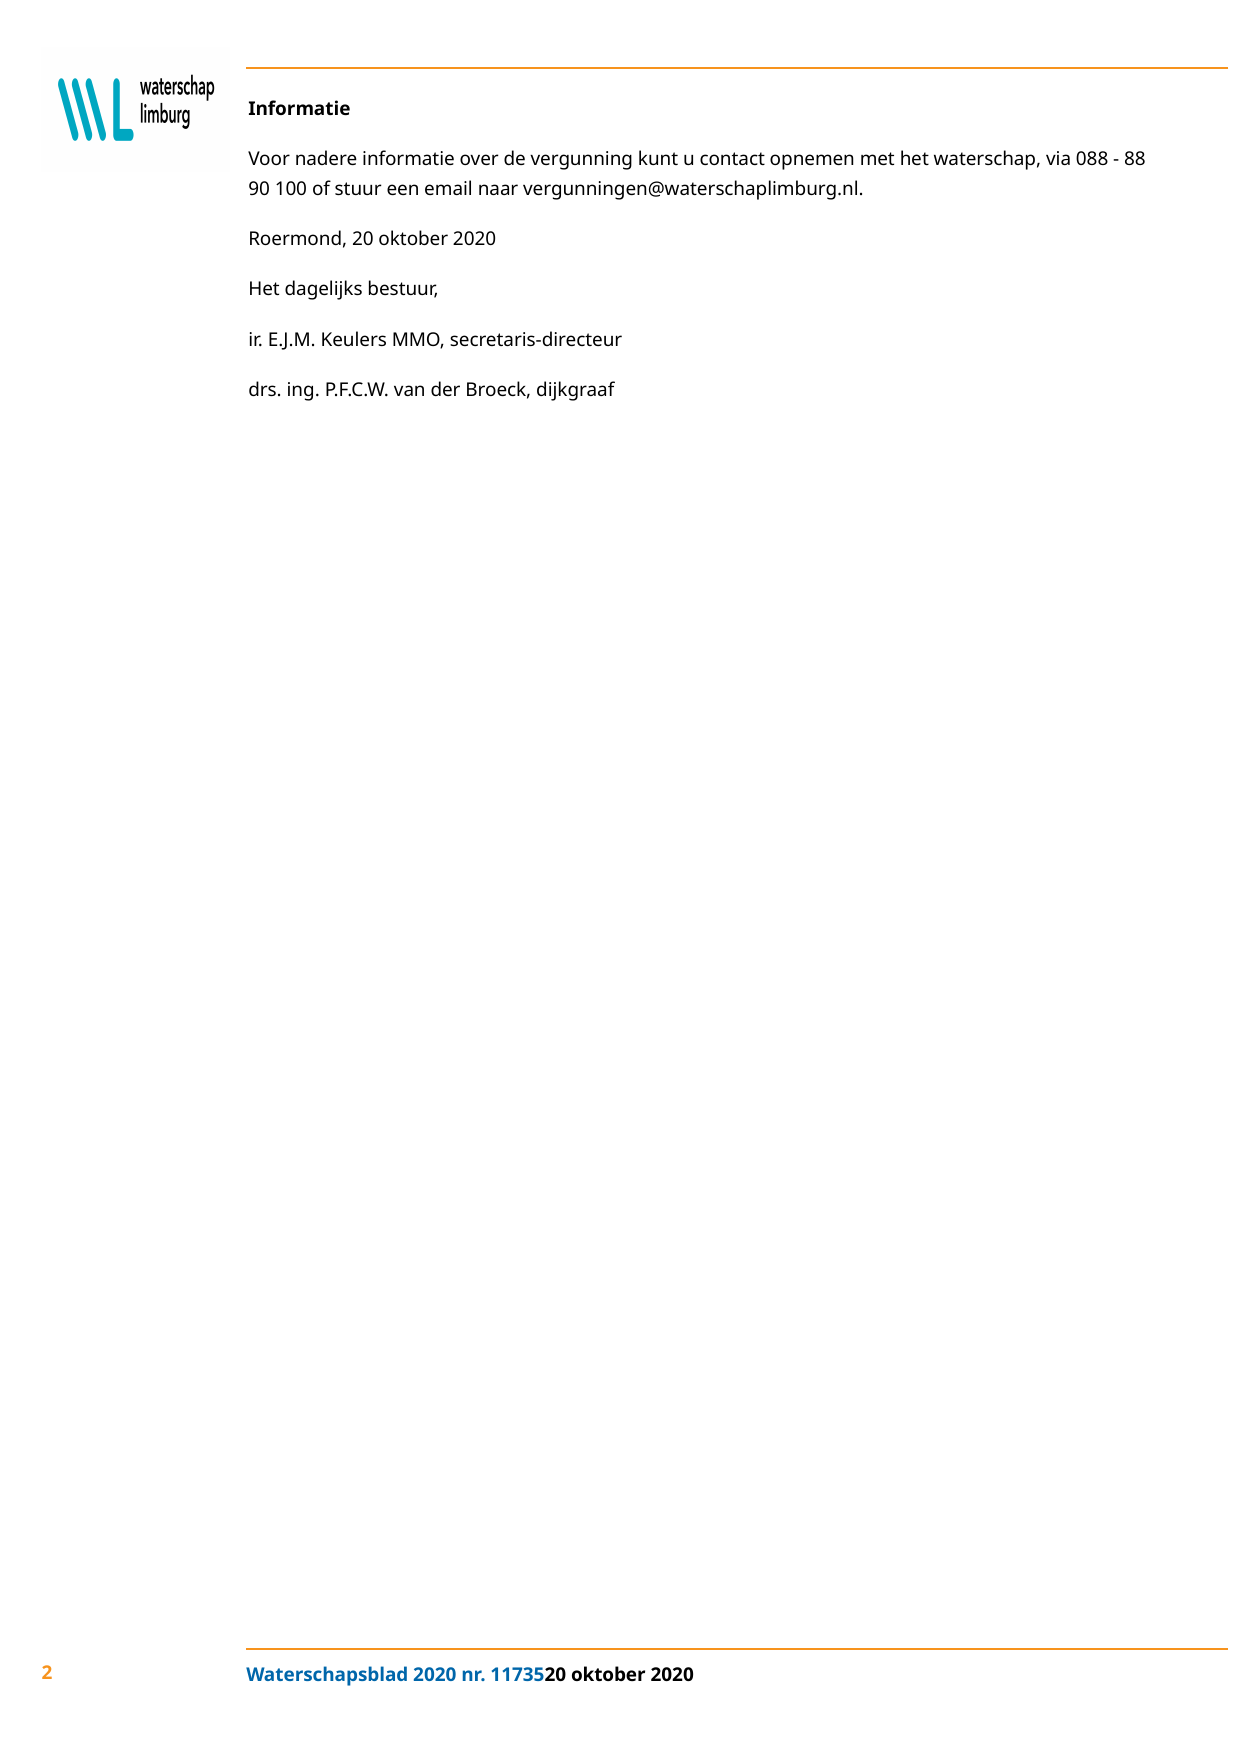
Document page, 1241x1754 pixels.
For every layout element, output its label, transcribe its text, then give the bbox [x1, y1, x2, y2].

text drs. ing. P.F.C.W. van der Broeck, dijkgraaf [248, 376, 1152, 402]
text Het dagelijks bestuur, [248, 276, 1152, 301]
text ir. E.J.M. Keulers MMO, secretaris-directeur [248, 326, 1152, 352]
picture [41, 47, 231, 172]
text Voor nadere informatie over de vergunning kunt u contact opnemen met het waterschap, via 088 - 88 90 100 of stuur een email naar vergunningen@waterschaplimburg.nl. [248, 145, 1152, 201]
text Informatie [248, 95, 1152, 121]
text Roermond, 20 oktober 2020 [248, 225, 1152, 251]
